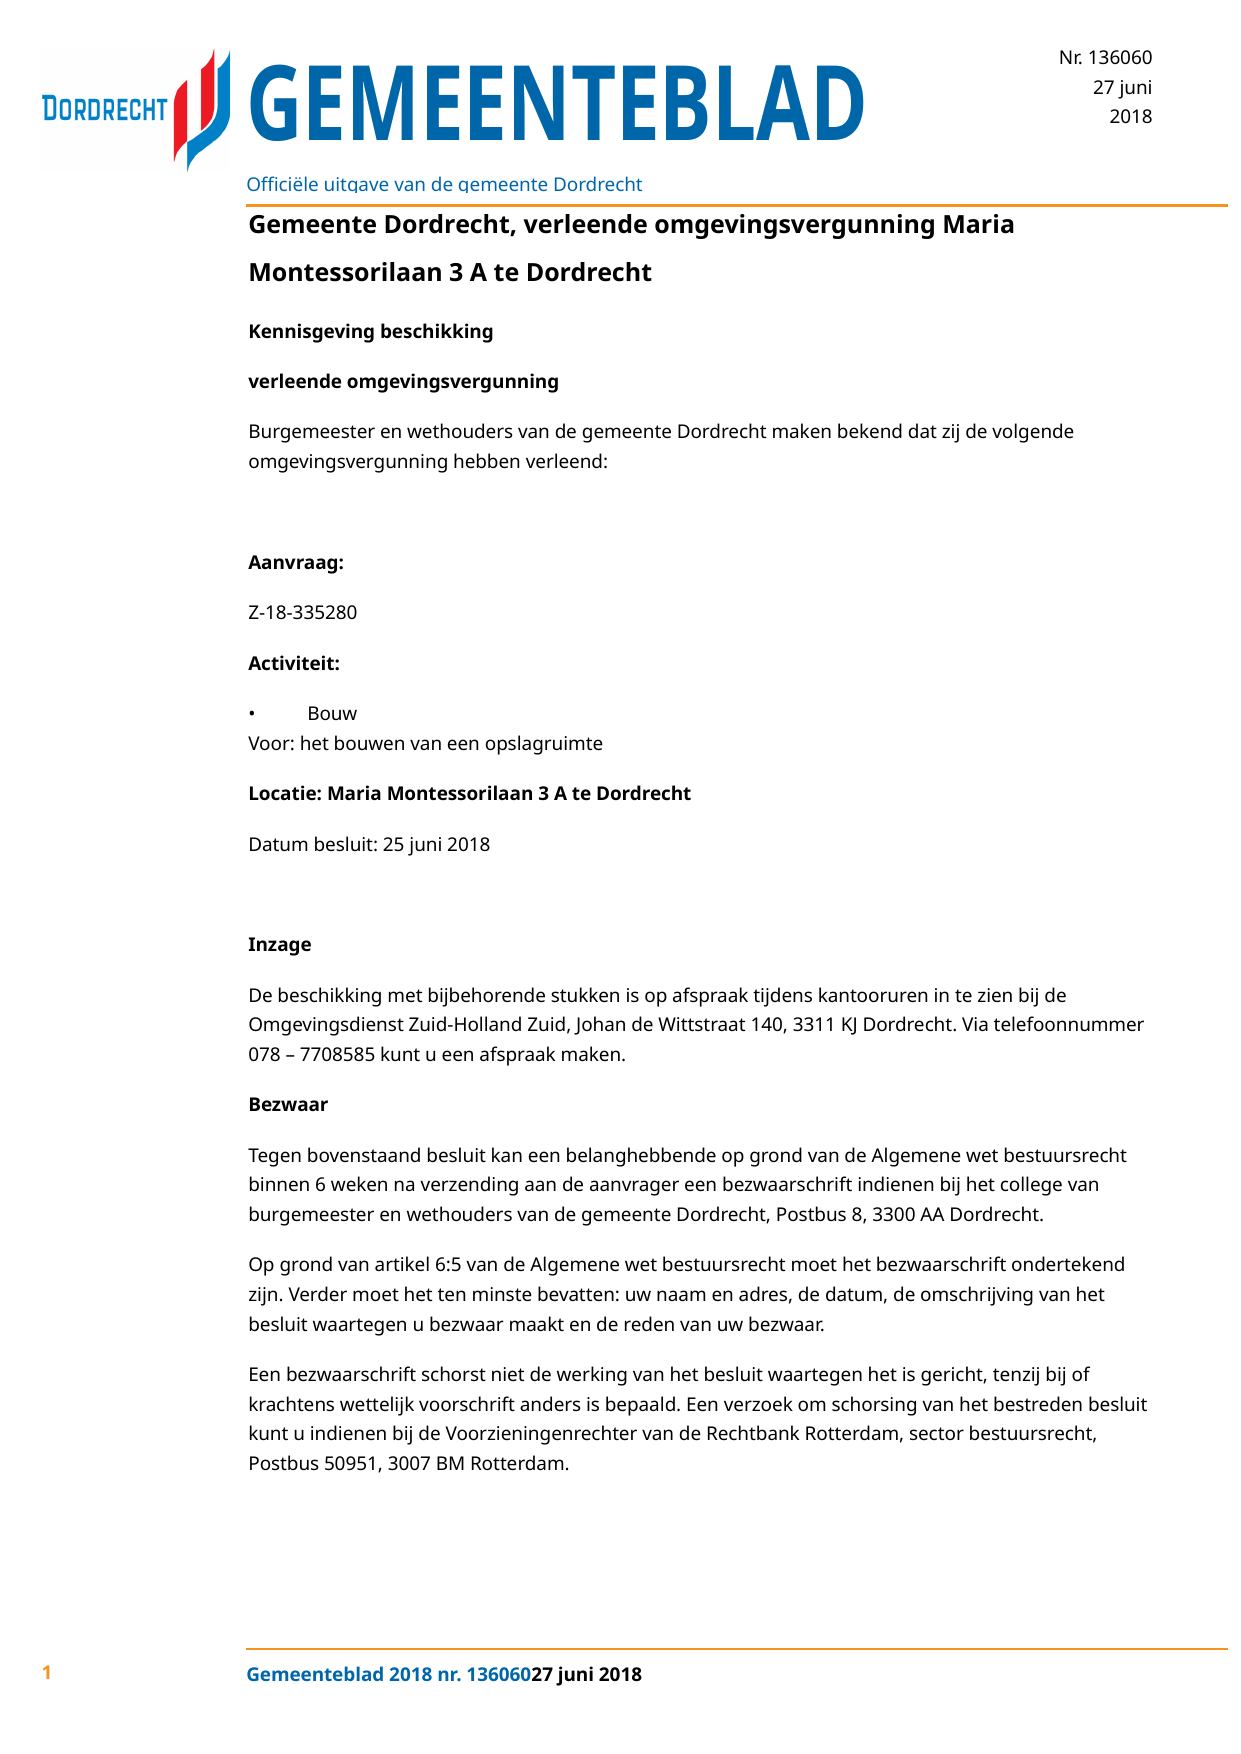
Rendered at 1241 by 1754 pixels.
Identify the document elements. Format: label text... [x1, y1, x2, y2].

text Inzage [248, 932, 1152, 957]
text Op grond van artikel 6:5 van de Algemene wet bestuursrecht moet het bezwaarschrift ondertekend zijn. Verder moet het ten minste bevatten: uw naam en adres, de datum, de omschrijving van het besluit waartegen u bezwaar maakt en de reden van uw bezwaar. [248, 1252, 1152, 1337]
picture [41, 47, 231, 172]
text Aanvraag: [248, 549, 1152, 575]
text Z-18-335280 [248, 599, 1152, 625]
text De beschikking met bijbehorende stukken is op afspraak tijdens kantooruren in te zien bij de Omgevingsdienst Zuid-Holland Zuid, Johan de Wittstraat 140, 3311 KJ Dordrecht. Via telefoonnummer 078 – 7708585 kunt u een afspraak maken. [248, 982, 1152, 1067]
text Datum besluit: 25 juni 2018 [248, 831, 1152, 857]
text verleende omgevingsvergunning [248, 368, 1152, 394]
text Activiteit: [248, 650, 1152, 676]
text Burgemeester en wethouders van de gemeente Dordrecht maken bekend dat zij de volgende omgevingsvergunning hebben verleend: [248, 419, 1152, 474]
text Tegen bovenstaand besluit kan een belanghebbende op grond van de Algemene wet bestuursrecht binnen 6 weken na verzending aan de aanvrager een bezwaarschrift indienen bij het college van burgemeester en wethouders van de gemeente Dordrecht, Postbus 8, 3300 AA Dordrecht. [248, 1142, 1152, 1227]
text Gemeente Dordrecht, verleende omgevingsvergunning Maria Montessorilaan 3 A te Dordrecht [248, 207, 1152, 288]
text Locatie: Maria Montessorilaan 3 A te Dordrecht [248, 780, 1152, 806]
text Bezwaar [248, 1092, 1152, 1117]
text Een bezwaarschrift schorst niet de werking van het besluit waartegen het is gericht, tenzij bij of krachtens wettelijk voorschrift anders is bepaald. Een verzoek om schorsing van het bestreden besluit kunt u indienen bij de Voorzieningenrechter van de Rechtbank Rotterdam, sector bestuursrecht, Postbus 50951, 3007 BM Rotterdam. [248, 1361, 1152, 1476]
list Bouw [248, 700, 1152, 726]
text Kennisgeving beschikking [248, 318, 1152, 344]
text Voor: het bouwen van een opslagruimte [248, 730, 1152, 756]
